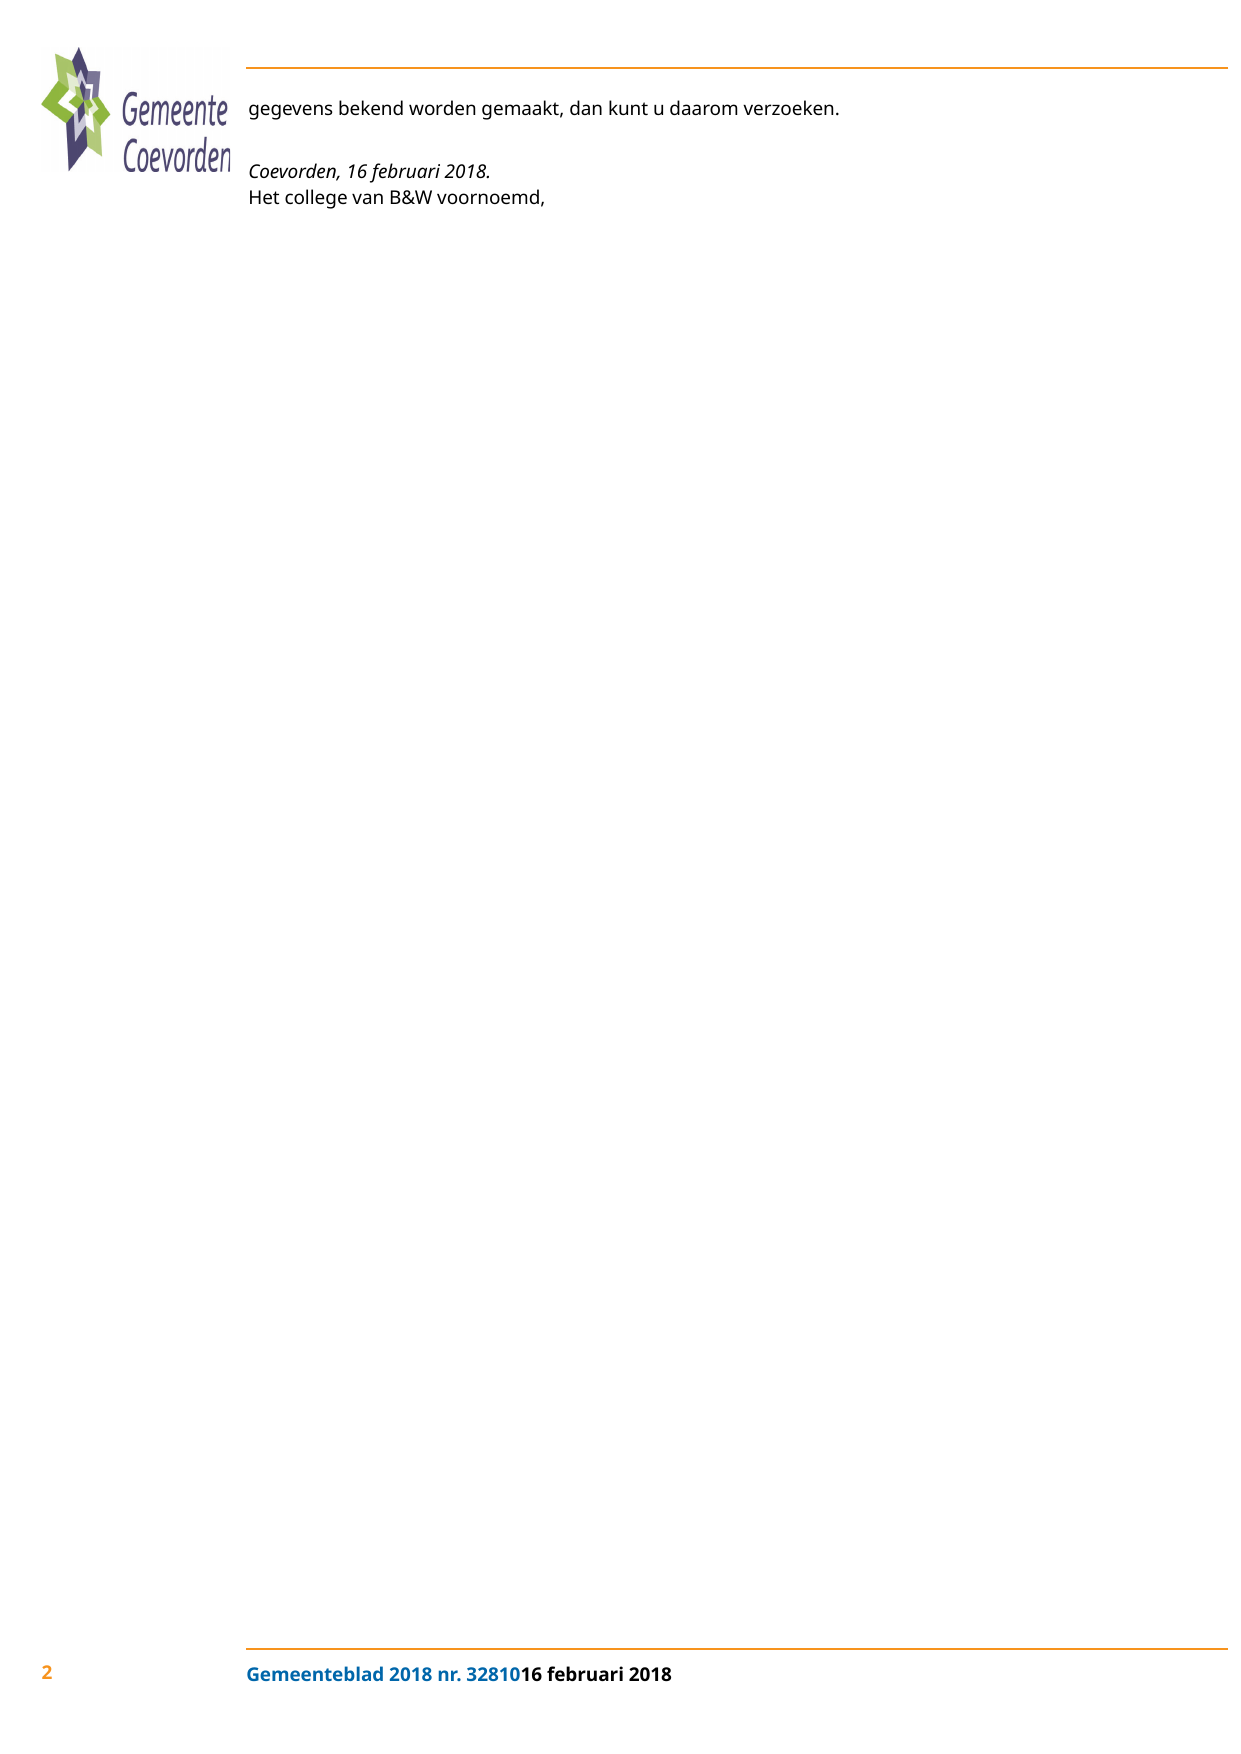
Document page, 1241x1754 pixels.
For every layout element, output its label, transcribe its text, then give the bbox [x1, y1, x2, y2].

text Coevorden, 16 februari 2018. [248, 159, 1152, 184]
text gegevens bekend worden gemaakt, dan kunt u daarom verzoeken. [248, 95, 1152, 121]
picture [41, 47, 231, 172]
text Het college van B&W voornoemd, [248, 184, 1152, 210]
